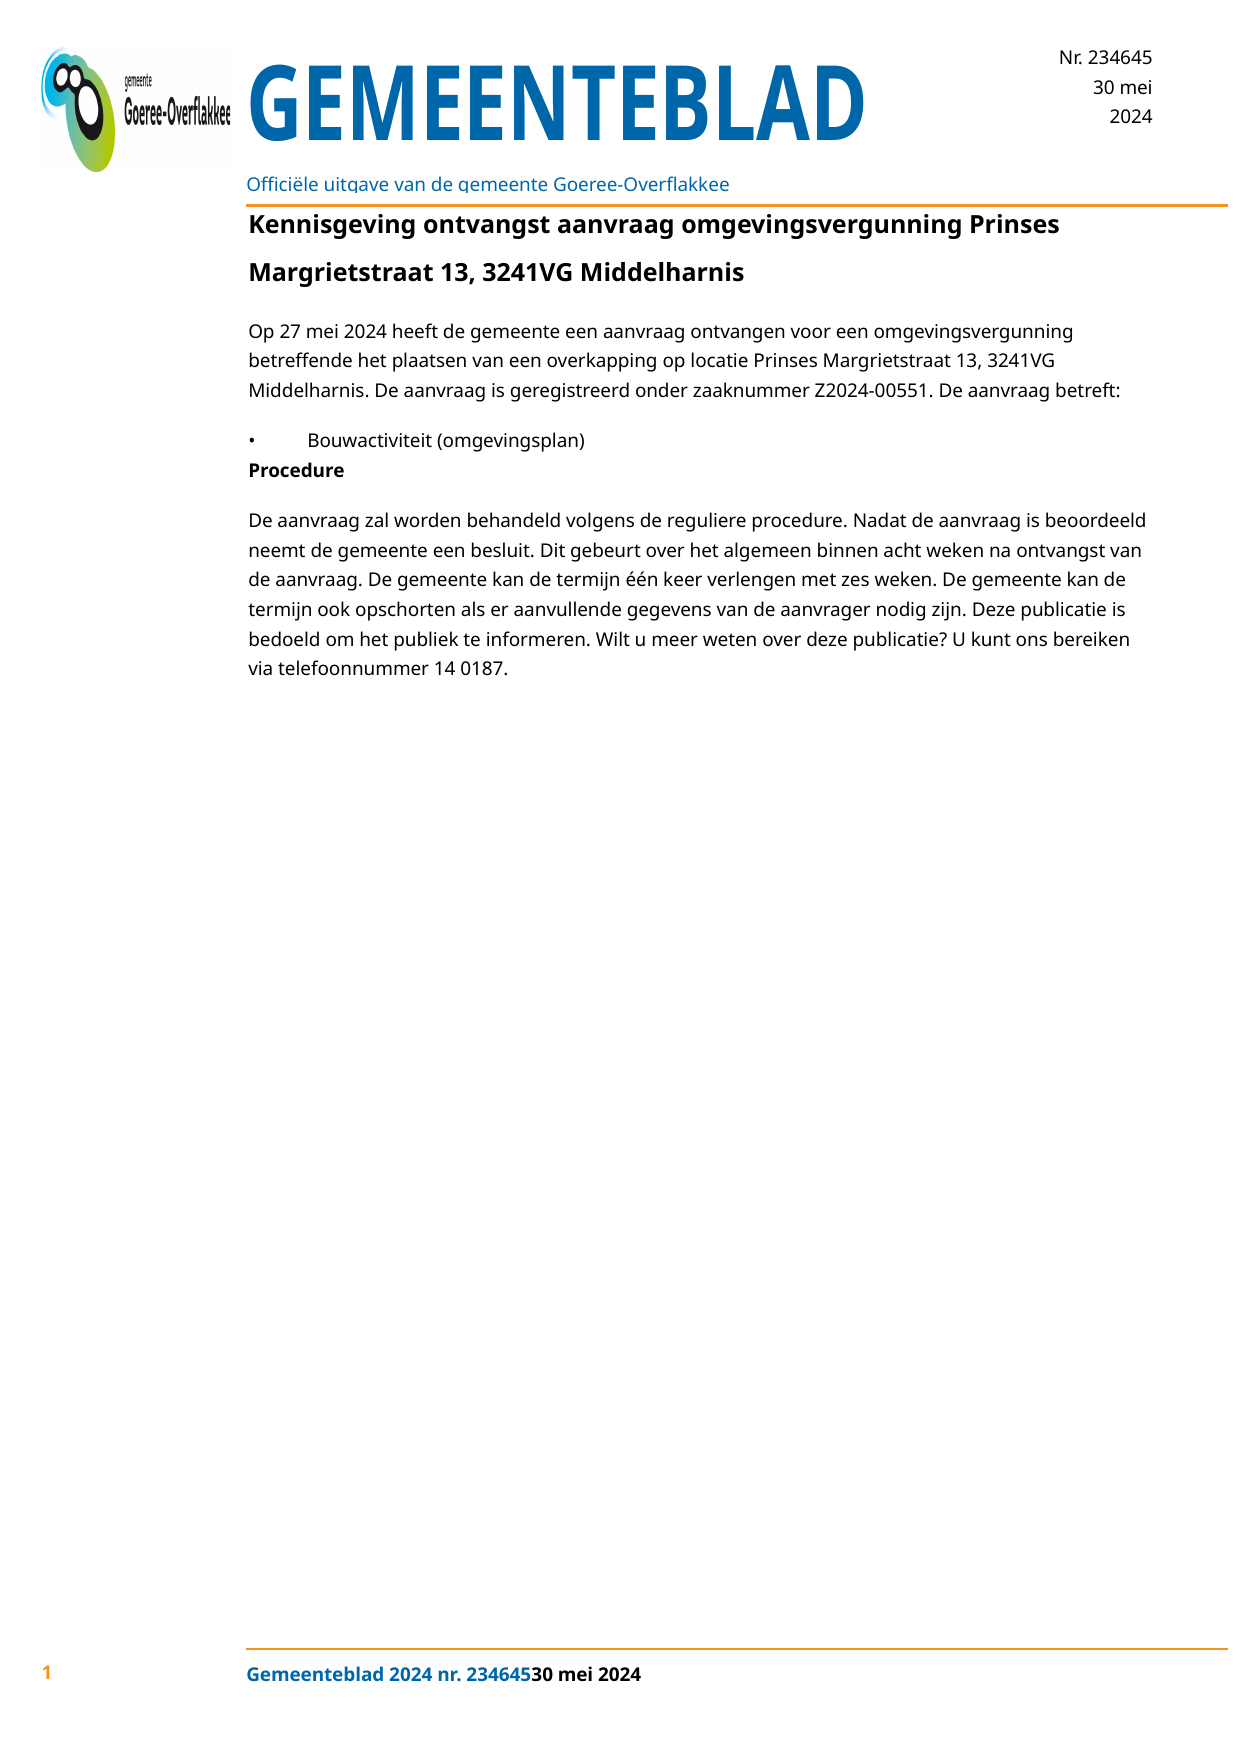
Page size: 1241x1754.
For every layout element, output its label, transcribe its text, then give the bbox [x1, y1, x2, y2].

text Procedure [248, 457, 1152, 483]
text De aanvraag zal worden behandeld volgens de reguliere procedure. Nadat de aanvraag is beoordeeld neemt de gemeente een besluit. Dit gebeurt over het algemeen binnen acht weken na ontvangst van de aanvraag. De gemeente kan de termijn één keer verlengen met zes weken. De gemeente kan de termijn ook opschorten als er aanvullende gegevens van de aanvrager nodig zijn. Deze publicatie is bedoeld om het publiek te informeren. Wilt u meer weten over deze publicatie? U kunt ons bereiken via telefoonnummer 14 0187. [248, 507, 1152, 681]
text Op 27 mei 2024 heeft de gemeente een aanvraag ontvangen voor een omgevingsvergunning betreffende het plaatsen van een overkapping op locatie Prinses Margrietstraat 13, 3241VG Middelharnis. De aanvraag is geregistreerd onder zaaknummer Z2024-00551. De aanvraag betreft: [248, 318, 1152, 403]
text Kennisgeving ontvangst aanvraag omgevingsvergunning Prinses Margrietstraat 13, 3241VG Middelharnis [248, 207, 1152, 288]
list Bouwactiviteit (omgevingsplan) [248, 427, 1152, 453]
picture [41, 47, 231, 172]
